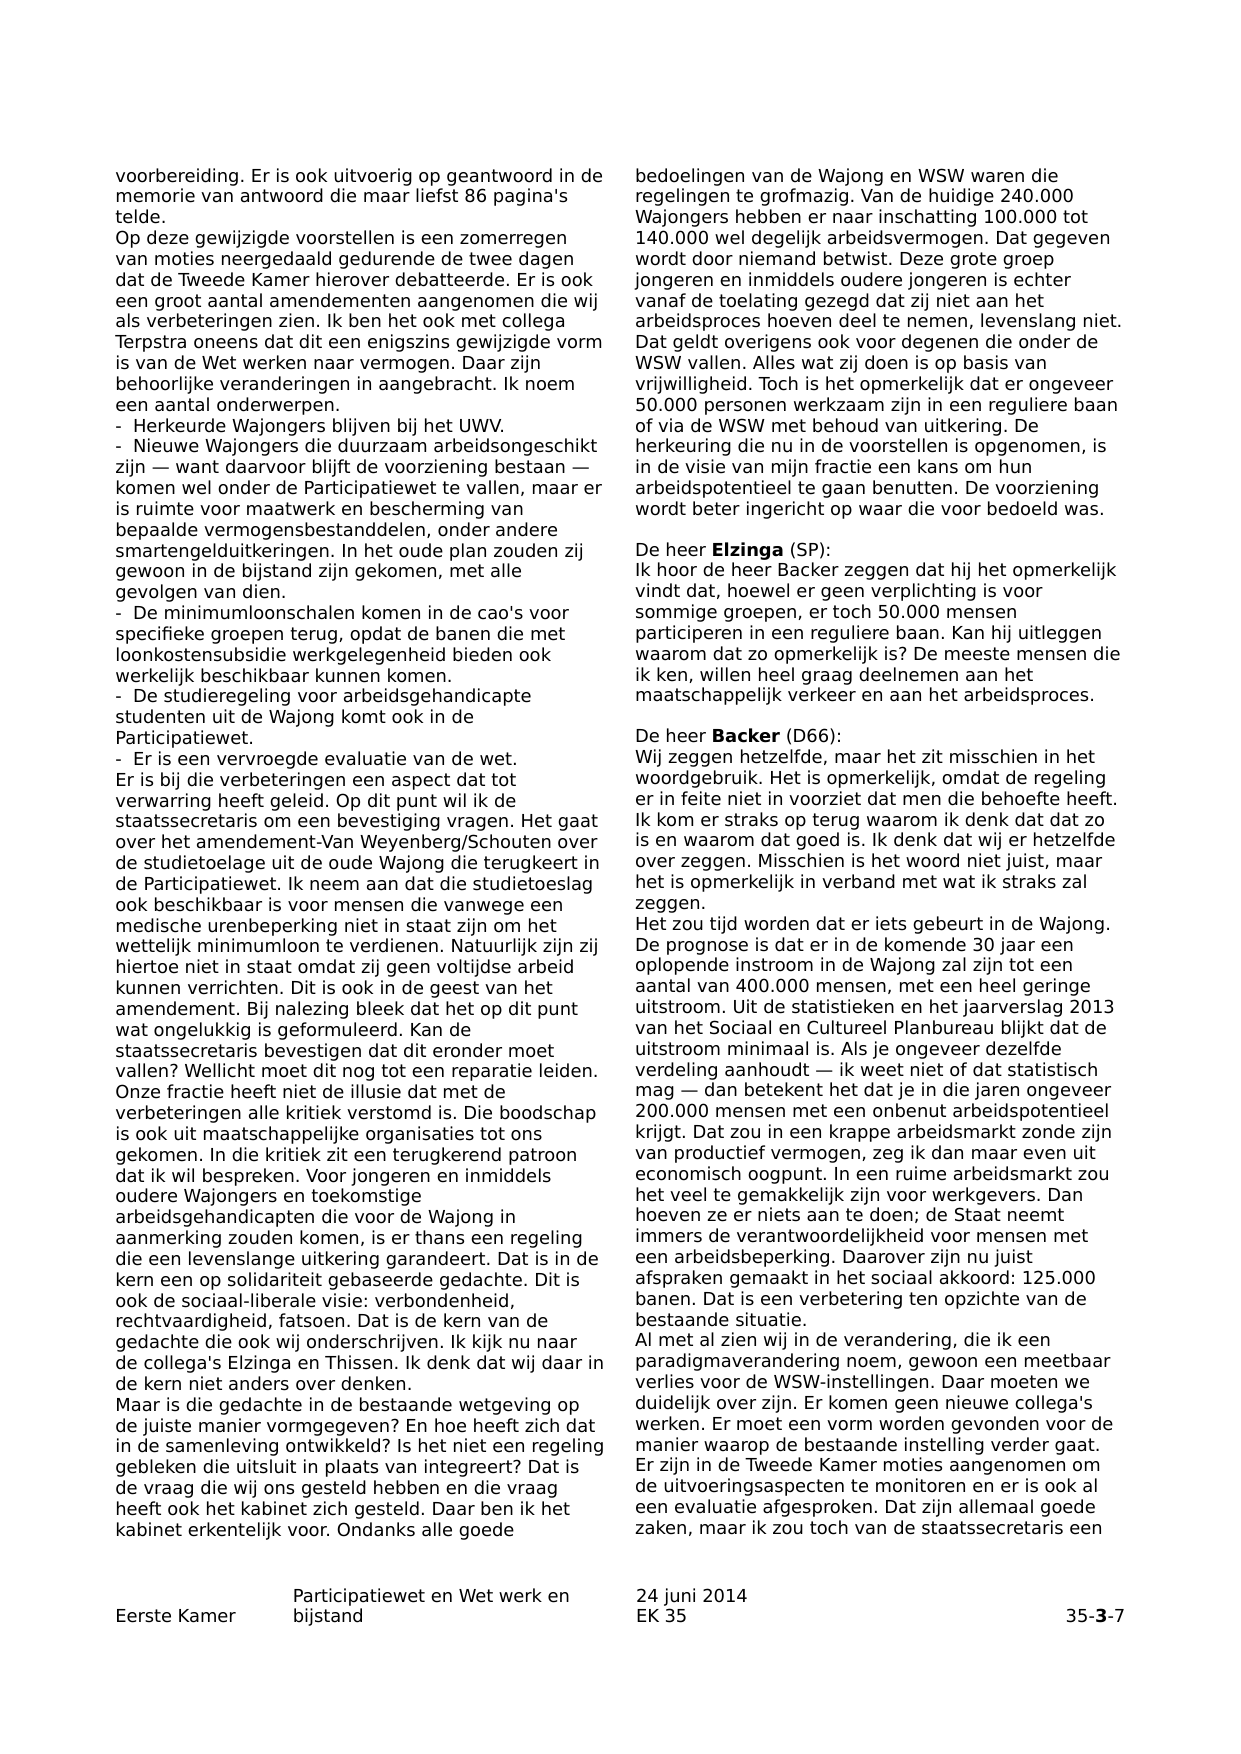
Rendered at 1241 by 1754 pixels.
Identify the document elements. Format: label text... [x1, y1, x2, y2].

text Al met al zien wij in de verandering, die ik een paradigmaverandering noem, gewoon een meetbaar verlies voor de WSW-instellingen. Daar moeten we duidelijk over zijn. Er komen geen nieuwe collega's werken. Er moet een vorm worden gevonden voor de manier waarop de bestaande instelling verder gaat. Er zijn in de Tweede Kamer moties aangenomen om de uitvoeringsaspecten te monitoren en er is ook al een evaluatie afgesproken. Dat zijn allemaal goede zaken, maar ik zou toch van de staatssecretaris een [635, 1330, 1125, 1538]
text voorbereiding. Er is ook uitvoerig op geantwoord in de memorie van antwoord die maar liefst 86 pagina's telde. [115, 165, 605, 228]
text De heer Elzinga (SP): [635, 539, 1125, 560]
text bedoelingen van de Wajong en WSW waren die regelingen te grofmazig. Van de huidige 240.000 Wajongers hebben er naar inschatting 100.000 tot 140.000 wel degelijk arbeidsvermogen. Dat gegeven wordt door niemand betwist. Deze grote groep jongeren en inmiddels oudere jongeren is echter vanaf de toelating gezegd dat zij niet aan het arbeidsproces hoeven deel te nemen, levenslang niet. Dat geldt overigens ook voor degenen die onder de WSW vallen. Alles wat zij doen is op basis van vrijwilligheid. Toch is het opmerkelijk dat er ongeveer 50.000 personen werkzaam zijn in een reguliere baan of via de WSW met behoud van uitkering. De herkeuring die nu in de voorstellen is opgenomen, is in de visie van mijn fractie een kans om hun arbeidspotentieel te gaan benutten. De voorziening wordt beter ingericht op waar die voor bedoeld was. [635, 165, 1125, 519]
text Het zou tijd worden dat er iets gebeurt in de Wajong. De prognose is dat er in de komende 30 jaar een oplopende instroom in de Wajong zal zijn tot een aantal van 400.000 mensen, met een heel geringe uitstroom. Uit de statistieken en het jaarverslag 2013 van het Sociaal en Cultureel Planbureau blijkt dat de uitstroom minimaal is. Als je ongeveer dezelfde verdeling aanhoudt — ik weet niet of dat statistisch mag — dan betekent het dat je in die jaren ongeveer 200.000 mensen met een onbenut arbeidspotentieel krijgt. Dat zou in een krappe arbeidsmarkt zonde zijn van productief vermogen, zeg ik dan maar even uit economisch oogpunt. In een ruime arbeidsmarkt zou het veel te gemakkelijk zijn voor werkgevers. Dan hoeven ze er niets aan te doen; de Staat neemt immers de verantwoordelijkheid voor mensen met een arbeidsbeperking. Daarover zijn nu juist afspraken gemaakt in het sociaal akkoord: 125.000 banen. Dat is een verbetering ten opzichte van de bestaande situatie. [635, 913, 1125, 1330]
text Op deze gewijzigde voorstellen is een zomerregen van moties neergedaald gedurende de twee dagen dat de Tweede Kamer hierover debatteerde. Er is ook een groot aantal amendementen aangenomen die wij als verbeteringen zien. Ik ben het ook met collega Terpstra oneens dat dit een enigszins gewijzigde vorm is van de Wet werken naar vermogen. Daar zijn behoorlijke veranderingen in aangebracht. Ik noem een aantal onderwerpen. [115, 228, 605, 415]
list Nieuwe Wajongers die duurzaam arbeidsongeschikt zijn — want daarvoor blijft de voorziening bestaan — komen wel onder de Participatiewet te vallen, maar er is ruimte voor maatwerk en bescherming van bepaalde vermogensbestanddelen, onder andere smartengelduitkeringen. In het oude plan zouden zij gewoon in de bijstand zijn gekomen, met alle gevolgen van dien. [115, 436, 605, 603]
text Onze fractie heeft niet de illusie dat met de verbeteringen alle kritiek verstomd is. Die boodschap is ook uit maatschappelijke organisaties tot ons gekomen. In die kritiek zit een terugkerend patroon dat ik wil bespreken. Voor jongeren en inmiddels oudere Wajongers en toekomstige arbeidsgehandicapten die voor de Wajong in aanmerking zouden komen, is er thans een regeling die een levenslange uitkering garandeert. Dat is in de kern een op solidariteit gebaseerde gedachte. Dit is ook de sociaal-liberale visie: verbondenheid, rechtvaardigheid, fatsoen. Dat is de kern van de gedachte die ook wij onderschrijven. Ik kijk nu naar de collega's Elzinga en Thissen. Ik denk dat wij daar in de kern niet anders over denken. [115, 1082, 605, 1394]
text De heer Backer (D66): [635, 726, 1125, 747]
list De minimumloonschalen komen in de cao's voor specifieke groepen terug, opdat de banen die met loonkostensubsidie werkgelegenheid bieden ook werkelijk beschikbaar kunnen komen. [115, 603, 605, 686]
list Er is een vervroegde evaluatie van de wet. [115, 749, 605, 769]
text Er is bij die verbeteringen een aspect dat tot verwarring heeft geleid. Op dit punt wil ik de staatssecretaris om een bevestiging vragen. Het gaat over het amendement-Van Weyenberg/Schouten over de studietoelage uit de oude Wajong die terugkeert in de Participatiewet. Ik neem aan dat die studietoeslag ook beschikbaar is voor mensen die vanwege een medische urenbeperking niet in staat zijn om het wettelijk minimumloon te verdienen. Natuurlijk zijn zij hiertoe niet in staat omdat zij geen voltijdse arbeid kunnen verrichten. Dit is ook in de geest van het amendement. Bij nalezing bleek dat het op dit punt wat ongelukkig is geformuleerd. Kan de staatssecretaris bevestigen dat dit eronder moet vallen? Wellicht moet dit nog tot een reparatie leiden. [115, 769, 605, 1082]
text Ik hoor de heer Backer zeggen dat hij het opmerkelijk vindt dat, hoewel er geen verplichting is voor sommige groepen, er toch 50.000 mensen participeren in een reguliere baan. Kan hij uitleggen waarom dat zo opmerkelijk is? De meeste mensen die ik ken, willen heel graag deelnemen aan het maatschappelijk verkeer en aan het arbeidsproces. [635, 560, 1125, 706]
text Wij zeggen hetzelfde, maar het zit misschien in het woordgebruik. Het is opmerkelijk, omdat de regeling er in feite niet in voorziet dat men die behoefte heeft. Ik kom er straks op terug waarom ik denk dat dat zo is en waarom dat goed is. Ik denk dat wij er hetzelfde over zeggen. Misschien is het woord niet juist, maar het is opmerkelijk in verband met wat ik straks zal zeggen. [635, 747, 1125, 913]
text Maar is die gedachte in de bestaande wetgeving op de juiste manier vormgegeven? En hoe heeft zich dat in de samenleving ontwikkeld? Is het niet een regeling gebleken die uitsluit in plaats van integreert? Dat is de vraag die wij ons gesteld hebben en die vraag heeft ook het kabinet zich gesteld. Daar ben ik het kabinet erkentelijk voor. Ondanks alle goede [115, 1394, 605, 1540]
list De studieregeling voor arbeidsgehandicapte studenten uit de Wajong komt ook in de Participatiewet. [115, 686, 605, 749]
list Herkeurde Wajongers blijven bij het UWV. [115, 415, 605, 436]
